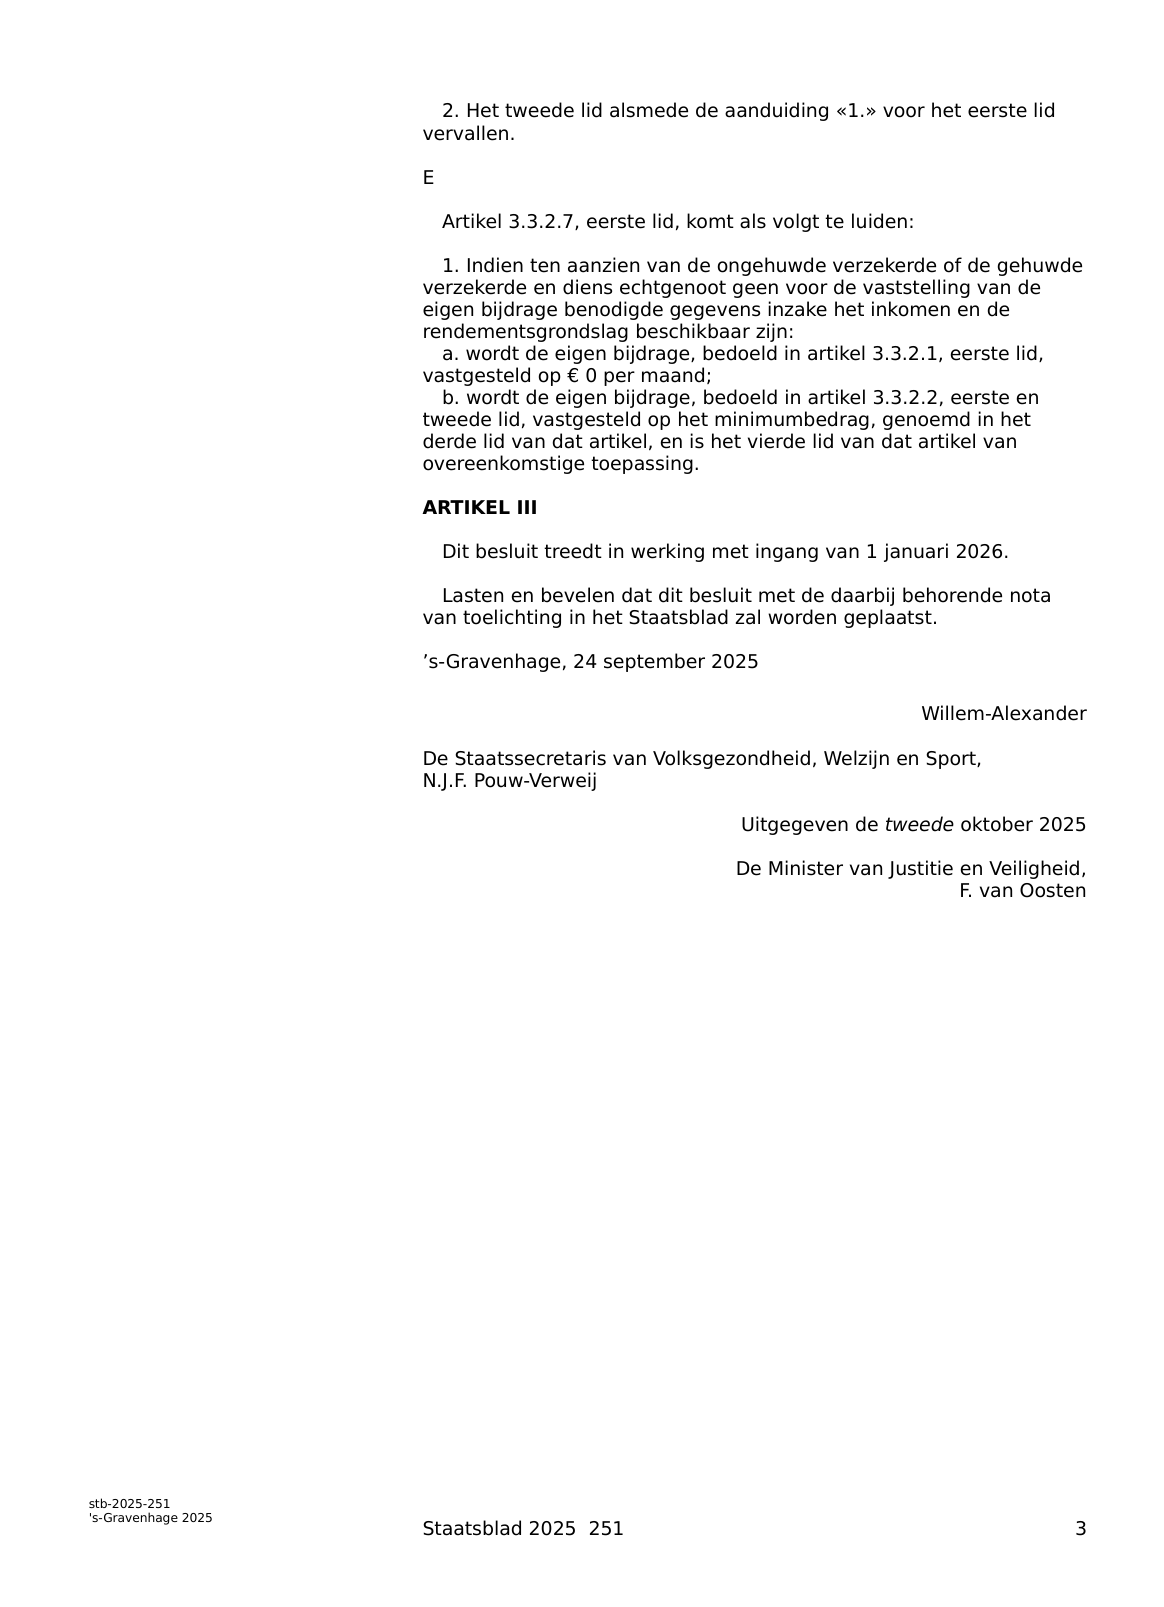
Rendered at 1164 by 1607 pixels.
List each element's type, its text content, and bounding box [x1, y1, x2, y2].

text E [422, 167, 1087, 188]
text De Staatssecretaris van Volksgezondheid, Welzijn en Sport, N.J.F. Pouw-Verweij [422, 747, 1087, 791]
text Willem-Alexander [422, 703, 1087, 725]
text Lasten en bevelen dat dit besluit met de daarbij behorende nota van toelichting in het Staatsblad zal worden geplaatst. [422, 585, 1087, 629]
text b. wordt de eigen bijdrage, bedoeld in artikel 3.3.2.2, eerste en tweede lid, vastgesteld op het minimumbedrag, genoemd in het derde lid van dat artikel, en is het vierde lid van dat artikel van overeenkomstige toepassing. [422, 387, 1087, 475]
text Artikel 3.3.2.7, eerste lid, komt als volgt te luiden: [422, 211, 1087, 233]
text stb-2025-251 [88, 1497, 323, 1511]
text Dit besluit treedt in werking met ingang van 1 januari 2026. [422, 541, 1087, 563]
text 's-Gravenhage 2025 [88, 1511, 323, 1525]
text De Minister van Justitie en Veiligheid, F. van Oosten [422, 858, 1087, 902]
text 1. Indien ten aanzien van de ongehuwde verzekerde of de gehuwde verzekerde en diens echtgenoot geen voor de vaststelling van de eigen bijdrage benodigde gegevens inzake het inkomen en de rendementsgrondslag beschikbaar zijn: [422, 255, 1087, 343]
subtitle ARTIKEL III [422, 497, 1087, 519]
text Uitgegeven de tweede oktober 2025 [422, 814, 1087, 836]
text a. wordt de eigen bijdrage, bedoeld in artikel 3.3.2.1, eerste lid, vastgesteld op € 0 per maand; [422, 343, 1087, 387]
text 2. Het tweede lid alsmede de aanduiding «1.» voor het eerste lid vervallen. [422, 100, 1087, 144]
text ’s-Gravenhage, 24 september 2025 [422, 651, 1087, 673]
